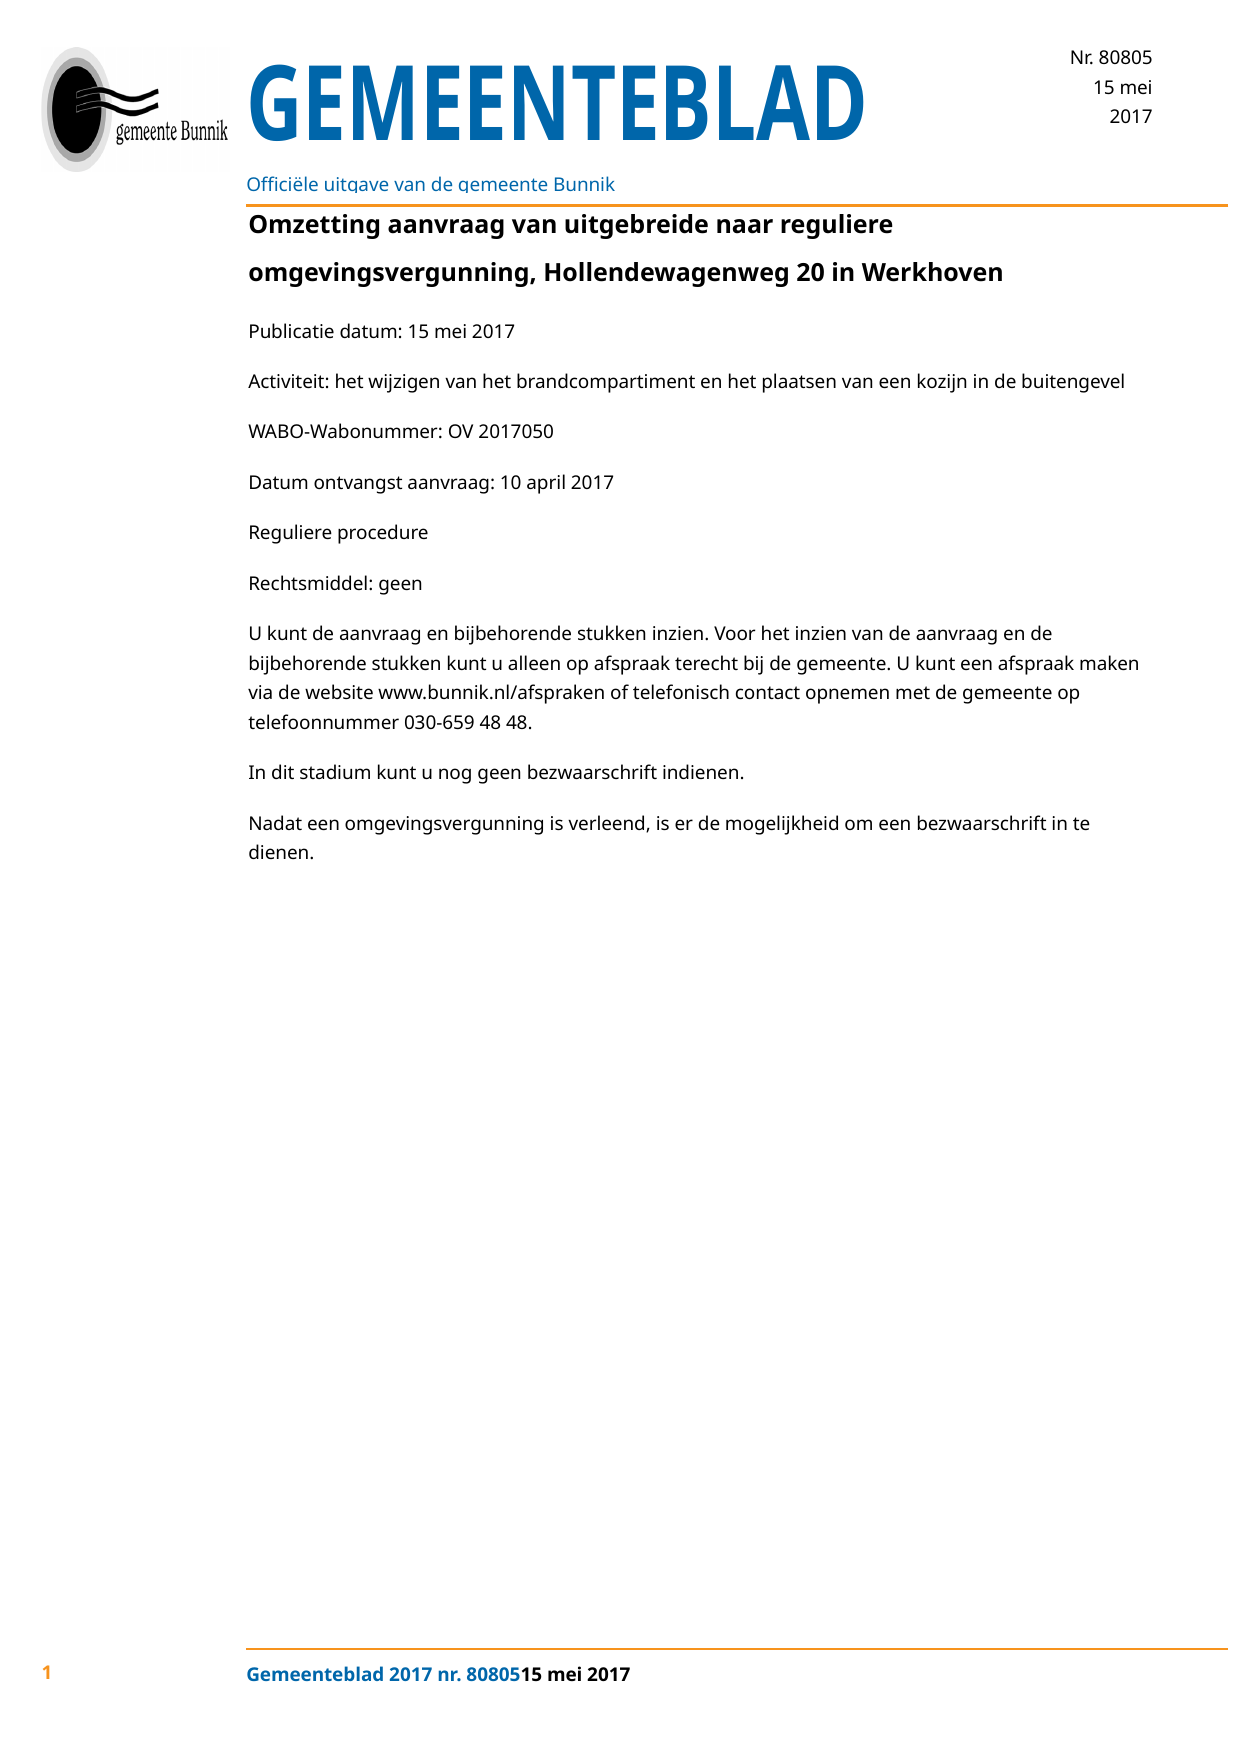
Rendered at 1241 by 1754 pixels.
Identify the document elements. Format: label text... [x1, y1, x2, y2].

text Nadat een omgevingsvergunning is verleend, is er de mogelijkheid om een bezwaarschrift in te dienen. [248, 810, 1152, 865]
text Datum ontvangst aanvraag: 10 april 2017 [248, 469, 1152, 495]
text In dit stadium kunt u nog geen bezwaarschrift indienen. [248, 759, 1152, 785]
text Reguliere procedure [248, 519, 1152, 545]
text Rechtsmiddel: geen [248, 570, 1152, 596]
text WABO-Wabonummer: OV 2017050 [248, 419, 1152, 444]
text Omzetting aanvraag van uitgebreide naar reguliere omgevingsvergunning, Hollendewagenweg 20 in Werkhoven [248, 207, 1152, 288]
text Publicatie datum: 15 mei 2017 [248, 318, 1152, 344]
picture [41, 47, 231, 172]
text U kunt de aanvraag en bijbehorende stukken inzien. Voor het inzien van de aanvraag en de bijbehorende stukken kunt u alleen op afspraak terecht bij de gemeente. U kunt een afspraak maken via de website www.bunnik.nl/afspraken of telefonisch contact opnemen met de gemeente op telefoonnummer 030-659 48 48. [248, 620, 1152, 735]
text Activiteit: het wijzigen van het brandcompartiment en het plaatsen van een kozijn in de buitengevel [248, 368, 1152, 394]
